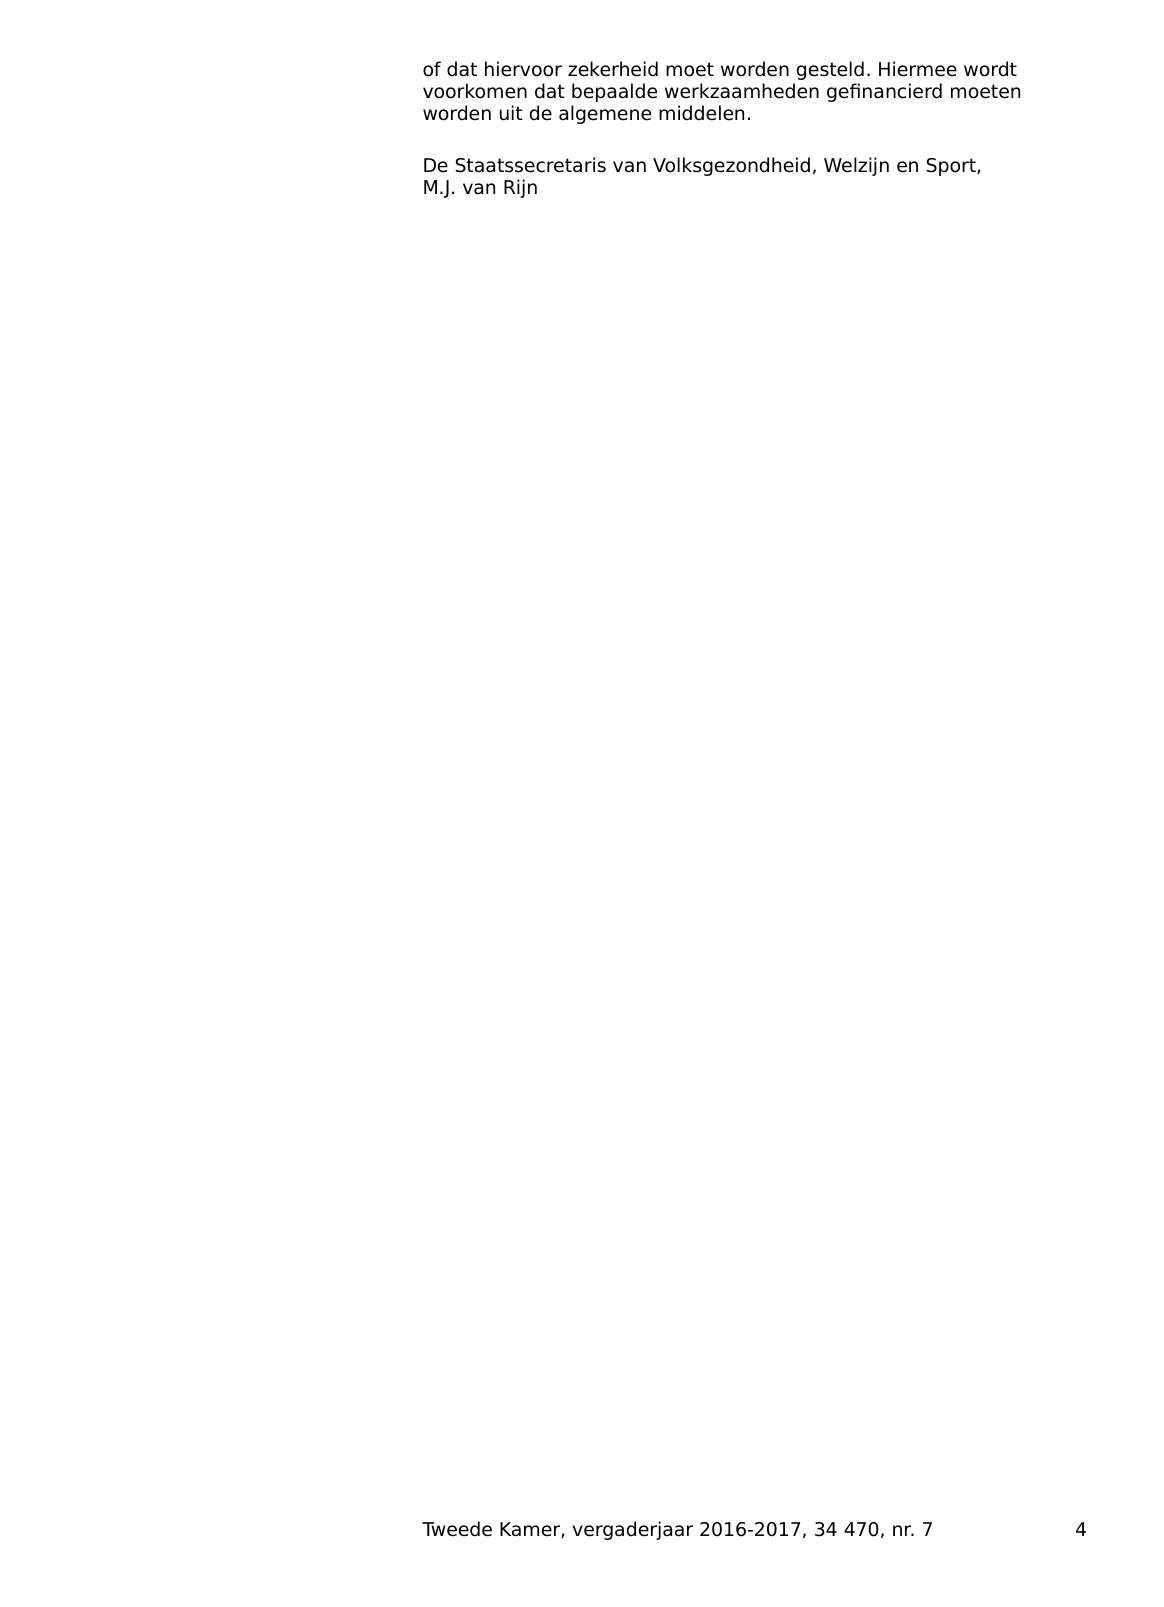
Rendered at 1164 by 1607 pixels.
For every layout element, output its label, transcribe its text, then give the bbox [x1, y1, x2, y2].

text of dat hiervoor zekerheid moet worden gesteld. Hiermee wordt voorkomen dat bepaalde werkzaamheden gefinancierd moeten worden uit de algemene middelen. [422, 59, 1087, 125]
text De Staatssecretaris van Volksgezondheid, Welzijn en Sport, M.J. van Rijn [422, 155, 1087, 199]
